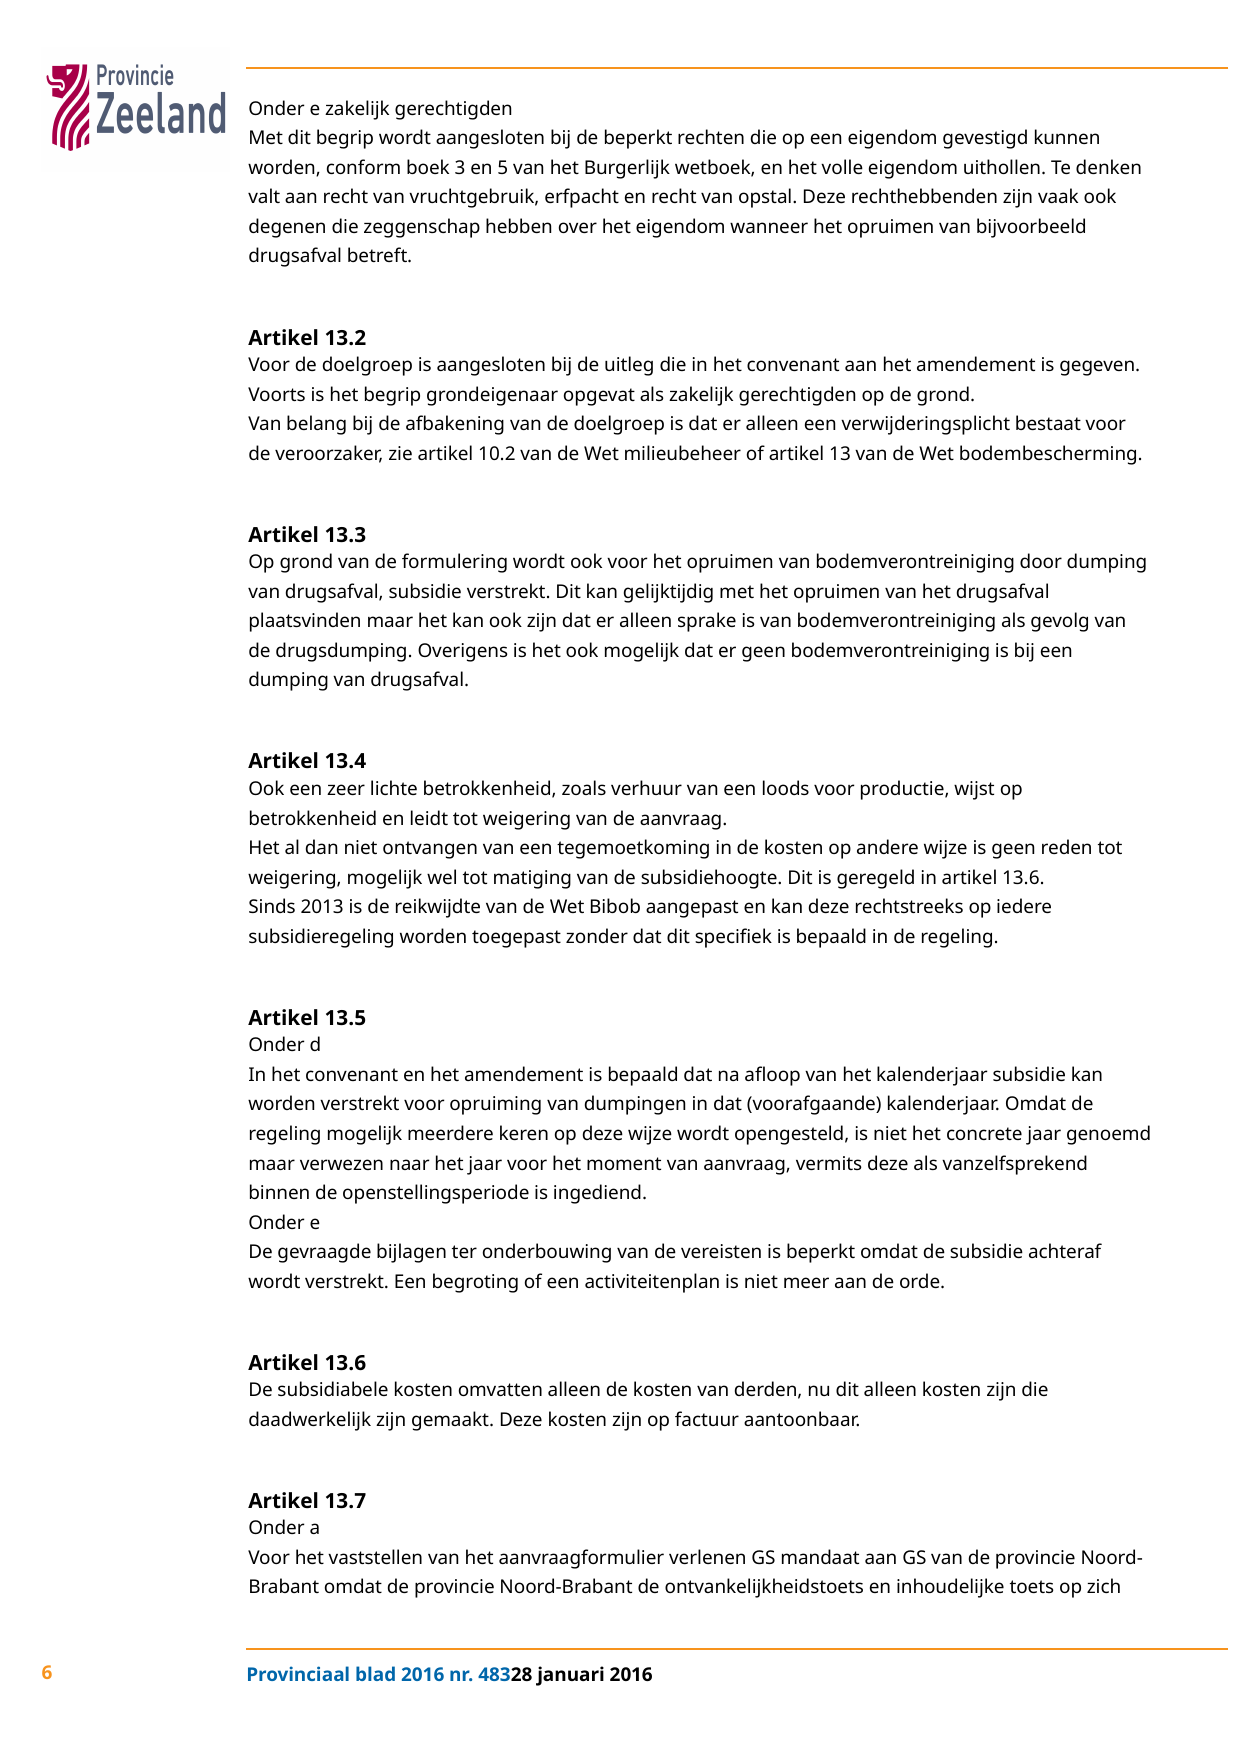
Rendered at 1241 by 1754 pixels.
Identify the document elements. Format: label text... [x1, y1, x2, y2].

text Artikel 13.5 [248, 1003, 1152, 1031]
text Op grond van de formulering wordt ook voor het opruimen van bodemverontreiniging door dumping van drugsafval, subsidie verstrekt. Dit kan gelijktijdig met het opruimen van het drugsafval plaatsvinden maar het kan ook zijn dat er alleen sprake is van bodemverontreiniging als gevolg van de drugsdumping. Overigens is het ook mogelijk dat er geen bodemverontreiniging is bij een dumping van drugsafval. [248, 548, 1152, 692]
text Onder e zakelijk gerechtigden [248, 95, 1152, 121]
text Artikel 13.2 [248, 323, 1152, 351]
text Onder d [248, 1031, 1152, 1057]
text Sinds 2013 is de reikwijdte van de Wet Bibob aangepast en kan deze rechtstreeks op iedere subsidieregeling worden toegepast zonder dat dit specifiek is bepaald in de regeling. [248, 893, 1152, 949]
picture [41, 47, 231, 172]
text Artikel 13.7 [248, 1486, 1152, 1514]
text Met dit begrip wordt aangesloten bij de beperkt rechten die op een eigendom gevestigd kunnen worden, conform boek 3 en 5 van het Burgerlijk wetboek, en het volle eigendom uithollen. Te denken valt aan recht van vruchtgebruik, erfpacht en recht van opstal. Deze rechthebbenden zijn vaak ook degenen die zeggenschap hebben over het eigendom wanneer het opruimen van bijvoorbeeld drugsafval betreft. [248, 124, 1152, 268]
text Artikel 13.6 [248, 1348, 1152, 1377]
text Voor de doelgroep is aangesloten bij de uitleg die in het convenant aan het amendement is gegeven. Voorts is het begrip grondeigenaar opgevat als zakelijk gerechtigden op de grond. [248, 351, 1152, 406]
text De gevraagde bijlagen ter onderbouwing van de vereisten is beperkt omdat de subsidie achteraf wordt verstrekt. Een begroting of een activiteitenplan is niet meer aan de orde. [248, 1238, 1152, 1294]
text Artikel 13.4 [248, 747, 1152, 775]
text In het convenant en het amendement is bepaald dat na afloop van het kalenderjaar subsidie kan worden verstrekt voor opruiming van dumpingen in dat (voorafgaande) kalenderjaar. Omdat de regeling mogelijk meerdere keren op deze wijze wordt opengesteld, is niet het concrete jaar genoemd maar verwezen naar het jaar voor het moment van aanvraag, vermits deze als vanzelfsprekend binnen de openstellingsperiode is ingediend. [248, 1061, 1152, 1205]
text De subsidiabele kosten omvatten alleen de kosten van derden, nu dit alleen kosten zijn die daadwerkelijk zijn gemaakt. Deze kosten zijn op factuur aantoonbaar. [248, 1377, 1152, 1432]
text Onder e [248, 1209, 1152, 1235]
text Onder a [248, 1514, 1152, 1540]
text Artikel 13.3 [248, 520, 1152, 548]
text Ook een zeer lichte betrokkenheid, zoals verhuur van een loods voor productie, wijst op betrokkenheid en leidt tot weigering van de aanvraag. [248, 775, 1152, 830]
text Van belang bij de afbakening van de doelgroep is dat er alleen een verwijderingsplicht bestaat voor de veroorzaker, zie artikel 10.2 van de Wet milieubeheer of artikel 13 van de Wet bodembescherming. [248, 410, 1152, 466]
text Voor het vaststellen van het aanvraagformulier verlenen GS mandaat aan GS van de provincie Noord-Brabant omdat de provincie Noord-Brabant de ontvankelijkheidstoets en inhoudelijke toets op zich [248, 1544, 1152, 1599]
text Het al dan niet ontvangen van een tegemoetkoming in de kosten op andere wijze is geen reden tot weigering, mogelijk wel tot matiging van de subsidiehoogte. Dit is geregeld in artikel 13.6. [248, 834, 1152, 889]
